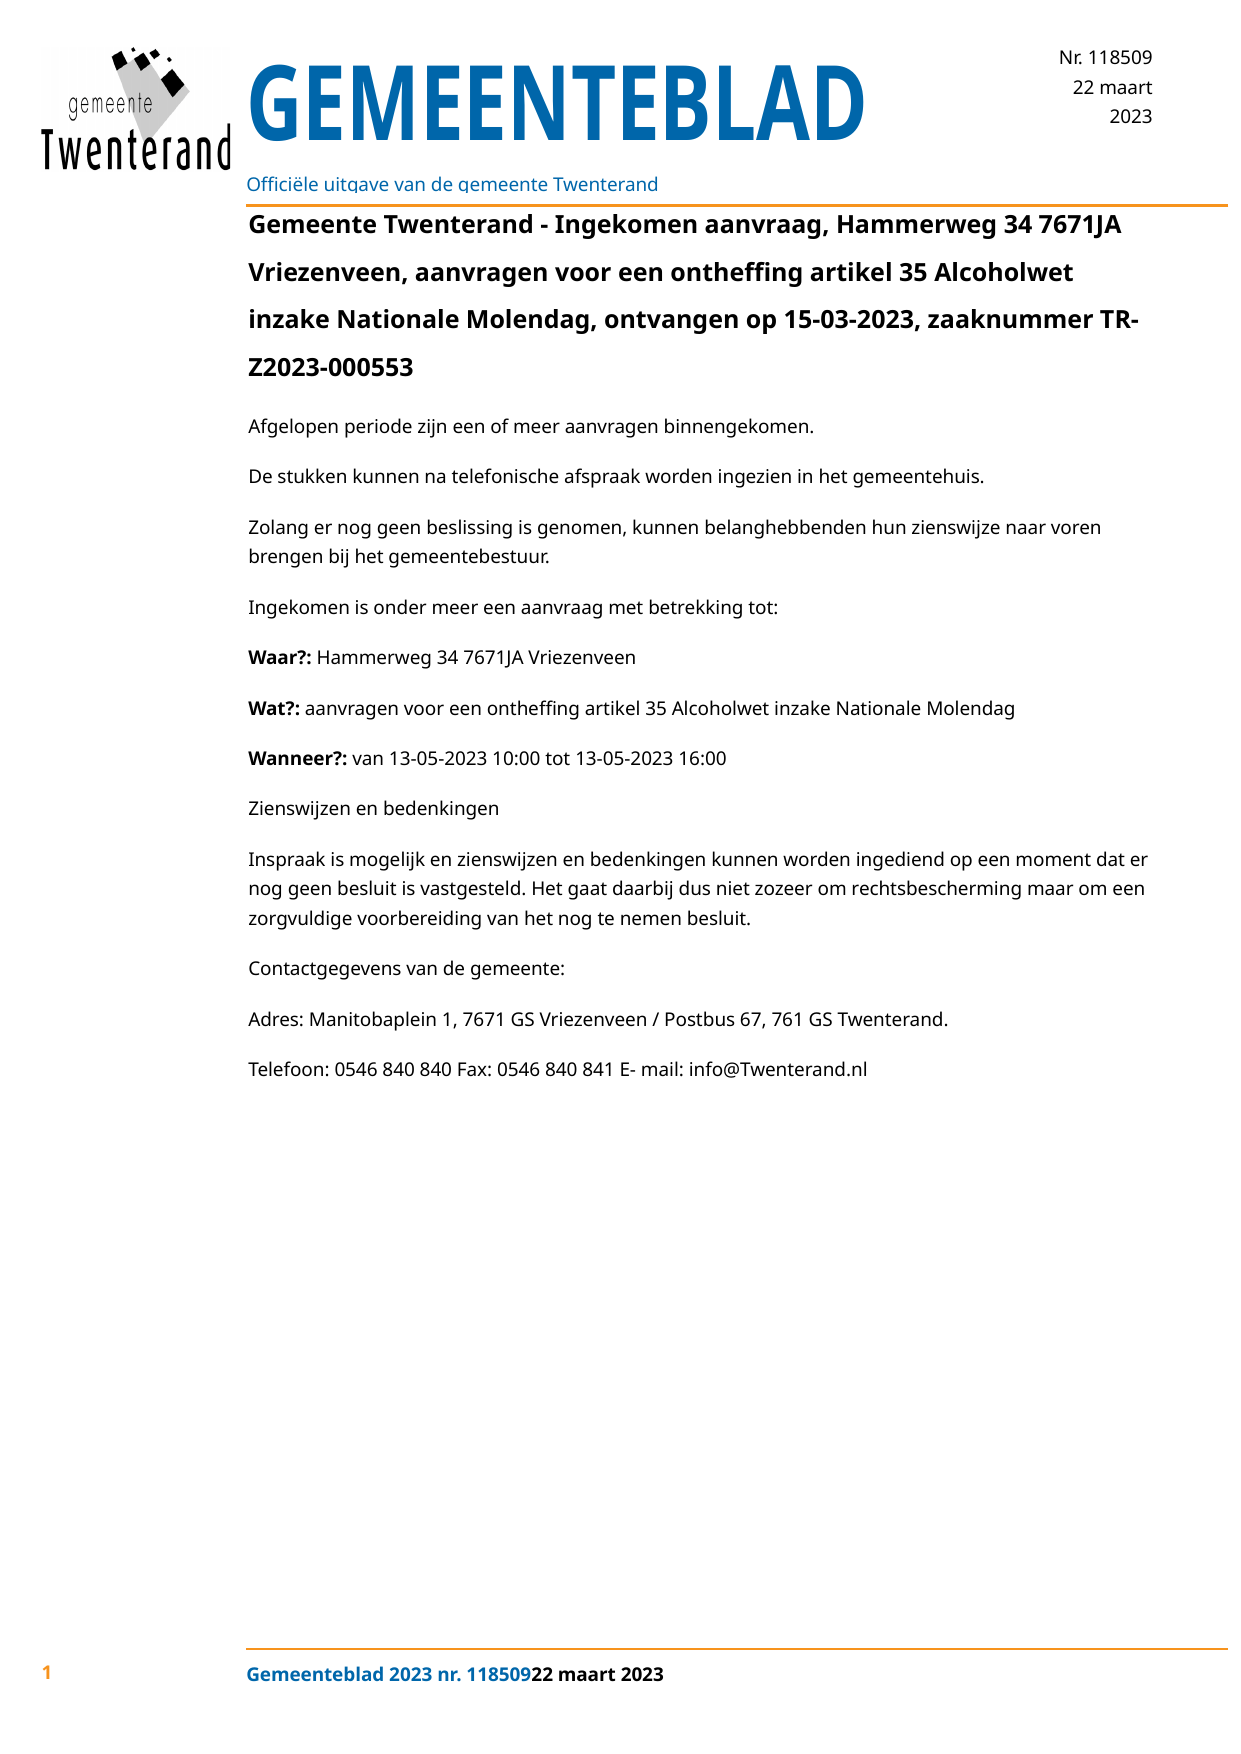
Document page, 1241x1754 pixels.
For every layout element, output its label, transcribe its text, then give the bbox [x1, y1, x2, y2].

text Adres: Manitobaplein 1, 7671 GS Vriezenveen / Postbus 67, 761 GS Twenterand. [248, 1006, 1152, 1032]
text Gemeente Twenterand - Ingekomen aanvraag, Hammerweg 34 7671JA Vriezenveen, aanvragen voor een ontheffing artikel 35 Alcoholwet inzake Nationale Molendag, ontvangen op 15-03-2023, zaaknummer TR-Z2023-000553 [248, 207, 1152, 384]
text Zolang er nog geen beslissing is genomen, kunnen belanghebbenden hun zienswijze naar voren brengen bij het gemeentebestuur. [248, 514, 1152, 569]
text Zienswijzen en bedenkingen [248, 796, 1152, 821]
text De stukken kunnen na telefonische afspraak worden ingezien in het gemeentehuis. [248, 463, 1152, 489]
picture [41, 47, 231, 172]
text Contactgegevens van de gemeente: [248, 956, 1152, 981]
text Wat?: aanvragen voor een ontheffing artikel 35 Alcoholwet inzake Nationale Molendag [248, 695, 1152, 721]
text Afgelopen periode zijn een of meer aanvragen binnengekomen. [248, 413, 1152, 439]
text Wanneer?: van 13-05-2023 10:00 tot 13-05-2023 16:00 [248, 745, 1152, 771]
text Inspraak is mogelijk en zienswijzen en bedenkingen kunnen worden ingediend op een moment dat er nog geen besluit is vastgesteld. Het gaat daarbij dus niet zozeer om rechtsbescherming maar om een zorgvuldige voorbereiding van het nog te nemen besluit. [248, 846, 1152, 931]
text Waar?: Hammerweg 34 7671JA Vriezenveen [248, 644, 1152, 670]
text Telefoon: 0546 840 840 Fax: 0546 840 841 E- mail: info@Twenterand.nl [248, 1056, 1152, 1082]
text Ingekomen is onder meer een aanvraag met betrekking tot: [248, 594, 1152, 620]
